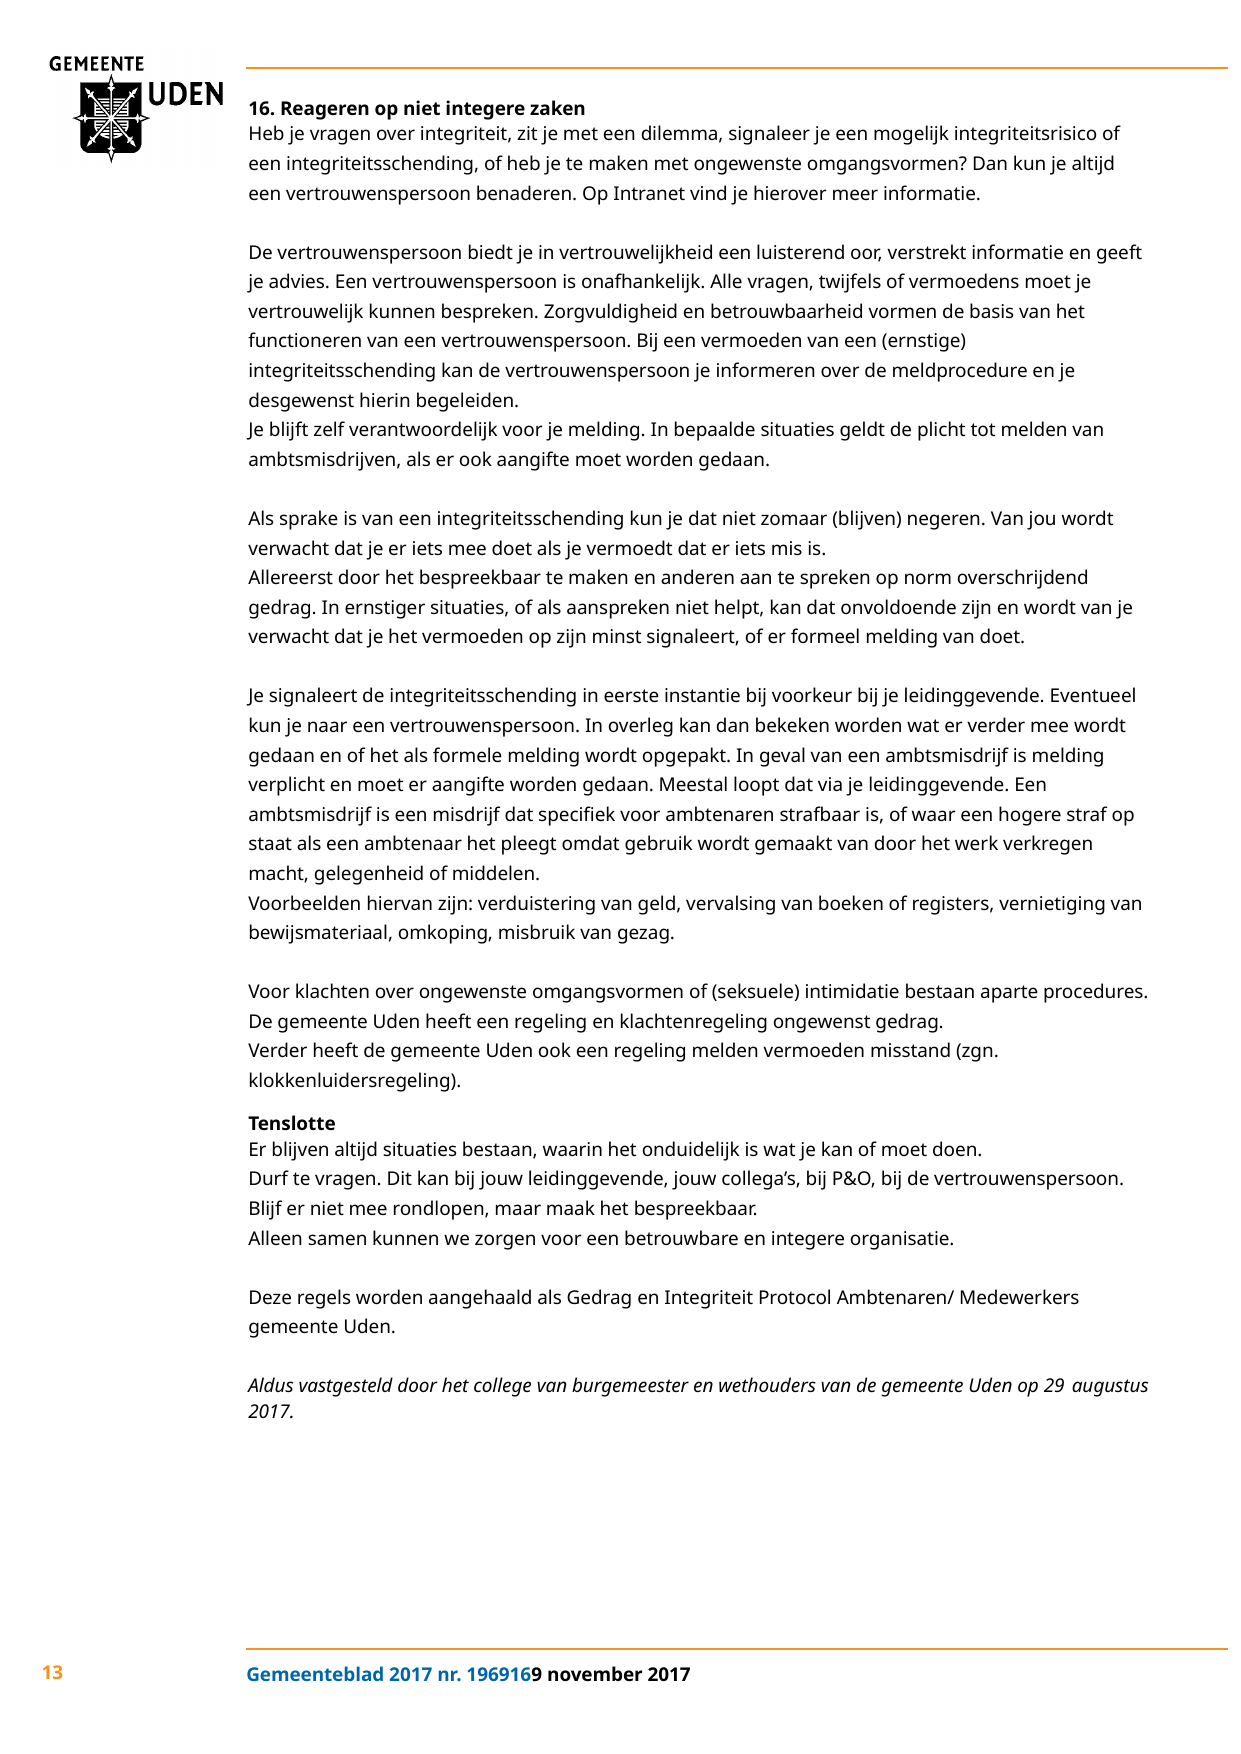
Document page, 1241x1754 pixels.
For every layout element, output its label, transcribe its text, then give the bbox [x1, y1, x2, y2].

text Allereerst door het bespreekbaar te maken en anderen aan te spreken op norm overschrijdend gedrag. In ernstiger situaties, of als aanspreken niet helpt, kan dat onvoldoende zijn en wordt van je verwacht dat je het vermoeden op zijn minst signaleert, of er formeel melding van doet. [248, 564, 1152, 649]
text Durf te vragen. Dit kan bij jouw leidinggevende, jouw collega’s, bij P&O, bij de vertrouwenspersoon. [248, 1166, 1152, 1191]
text Er blijven altijd situaties bestaan, waarin het onduidelijk is wat je kan of moet doen. [248, 1136, 1152, 1162]
text Als sprake is van een integriteitsschending kun je dat niet zomaar (blijven) negeren. Van jou wordt verwacht dat je er iets mee doet als je vermoedt dat er iets mis is. [248, 505, 1152, 560]
text Verder heeft de gemeente Uden ook een regeling melden vermoeden misstand (zgn. klokkenluidersregeling). [248, 1038, 1152, 1093]
picture [41, 47, 231, 172]
text Je blijft zelf verantwoordelijk voor je melding. In bepaalde situaties geldt de plicht tot melden van ambtsmisdrijven, als er ook aangifte moet worden gedaan. [248, 416, 1152, 472]
text De gemeente Uden heeft een regeling en klachtenregeling ongewenst gedrag. [248, 1008, 1152, 1034]
text 16. Reageren op niet integere zaken [248, 95, 1152, 121]
text Aldus vastgesteld door het college van burgemeester en wethouders van de gemeente Uden op 29 augustus 2017. [248, 1373, 1152, 1424]
text Heb je vragen over integriteit, zit je met een dilemma, signaleer je een mogelijk integriteitsrisico of een integriteitsschending, of heb je te maken met ongewenste omgangsvormen? Dan kun je altijd een vertrouwenspersoon benaderen. Op Intranet vind je hierover meer informatie. [248, 121, 1152, 205]
text Je signaleert de integriteitsschending in eerste instantie bij voorkeur bij je leidinggevende. Eventueel kun je naar een vertrouwenspersoon. In overleg kan dan bekeken worden wat er verder mee wordt gedaan en of het als formele melding wordt opgepakt. In geval van een ambtsmisdrijf is melding verplicht en moet er aangifte worden gedaan. Meestal loopt dat via je leidinggevende. Een ambtsmisdrijf is een misdrijf dat specifiek voor ambtenaren strafbaar is, of waar een hogere straf op staat als een ambtenaar het pleegt omdat gebruik wordt gemaakt van door het werk verkregen macht, gelegenheid of middelen. [248, 683, 1152, 886]
text De vertrouwenspersoon biedt je in vertrouwelijkheid een luisterend oor, verstrekt informatie en geeft je advies. Een vertrouwenspersoon is onafhankelijk. Alle vragen, twijfels of vermoedens moet je vertrouwelijk kunnen bespreken. Zorgvuldigheid en betrouwbaarheid vormen de basis van het functioneren van een vertrouwenspersoon. Bij een vermoeden van een (ernstige) integriteitsschending kan de vertrouwenspersoon je informeren over de meldprocedure en je desgewenst hierin begeleiden. [248, 239, 1152, 412]
text Blijf er niet mee rondlopen, maar maak het bespreekbaar. [248, 1195, 1152, 1221]
text Alleen samen kunnen we zorgen voor een betrouwbare en integere organisatie. [248, 1225, 1152, 1251]
text Deze regels worden aangehaald als Gedrag en Integriteit Protocol Ambtenaren/ Medewerkers gemeente Uden. [248, 1284, 1152, 1339]
text Tenslotte [248, 1110, 1152, 1136]
text Voorbeelden hiervan zijn: verduistering van geld, vervalsing van boeken of registers, vernietiging van bewijsmateriaal, omkoping, misbruik van gezag. [248, 890, 1152, 945]
text Voor klachten over ongewenste omgangsvormen of (seksuele) intimidatie bestaan aparte procedures. [248, 978, 1152, 1004]
